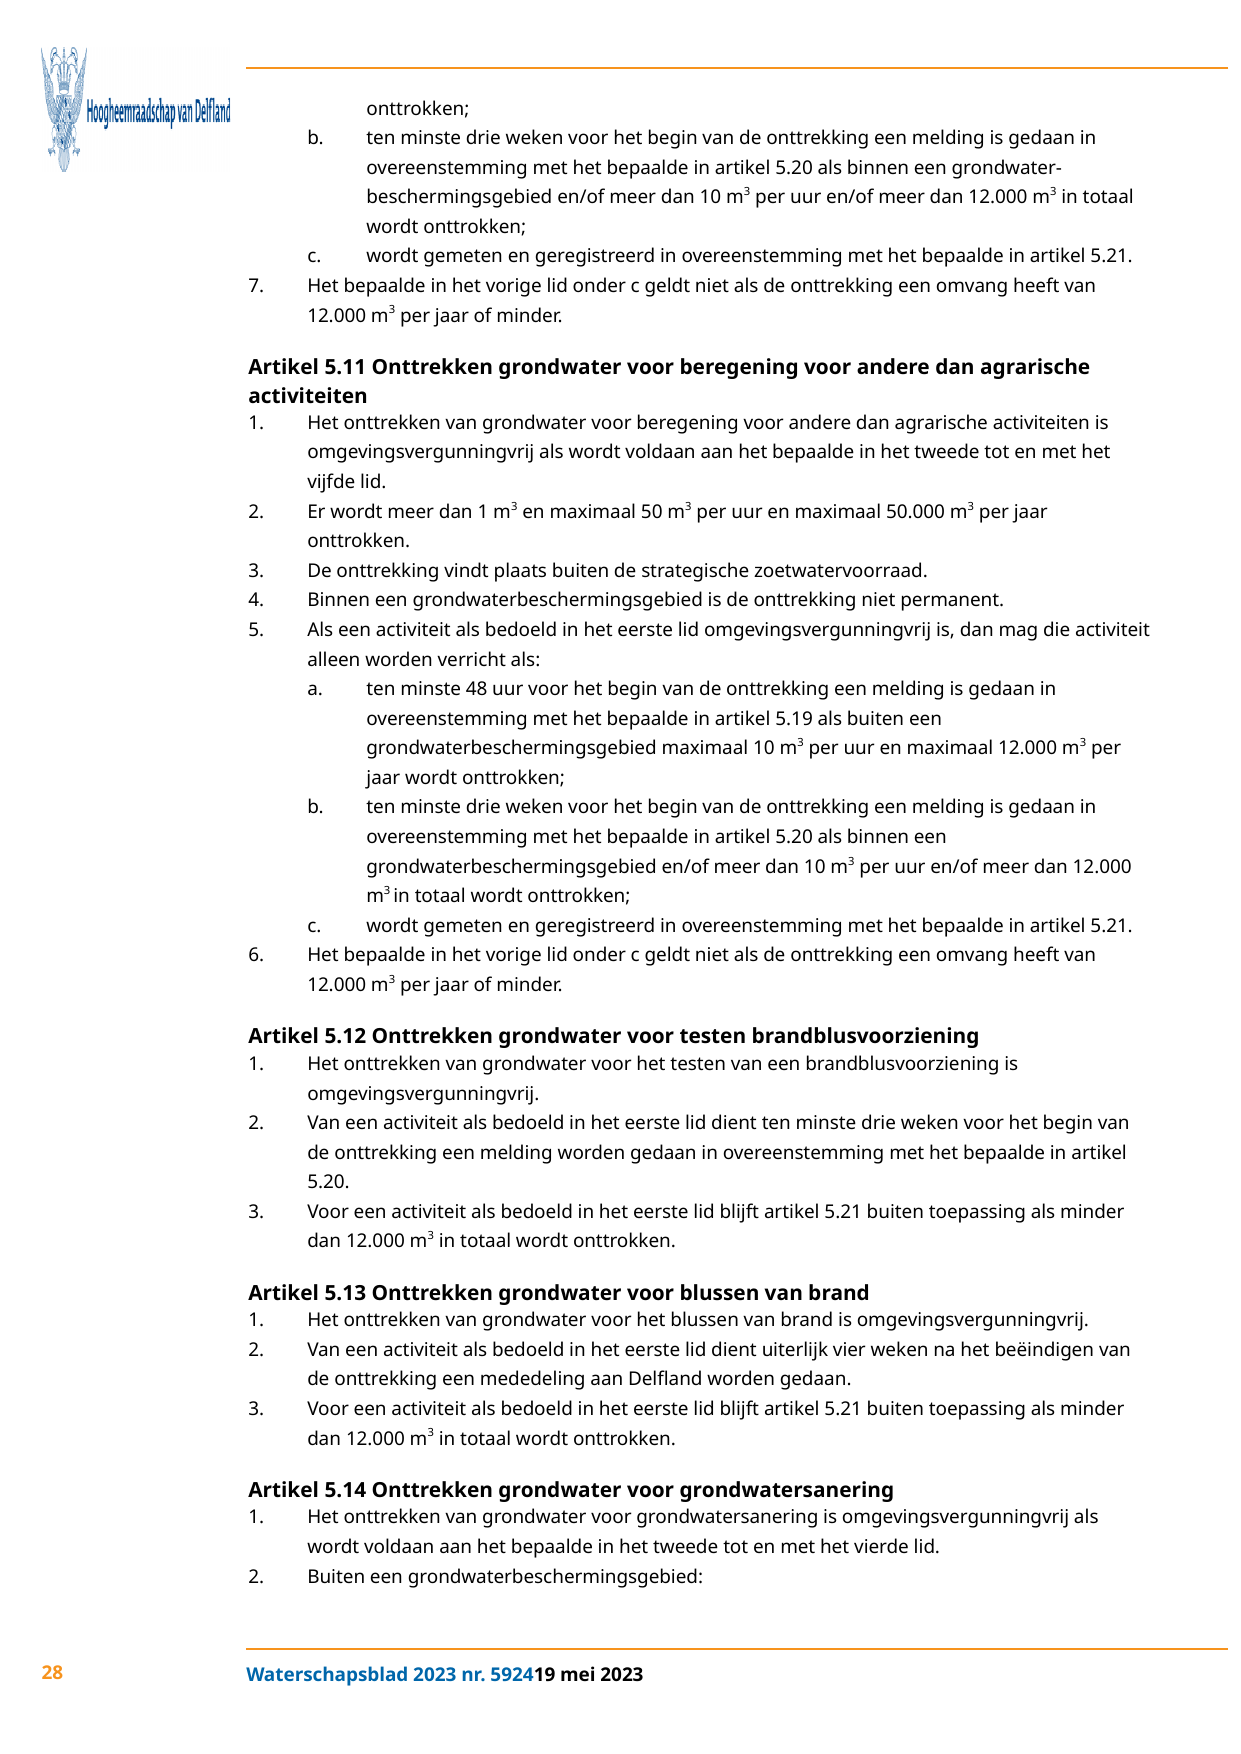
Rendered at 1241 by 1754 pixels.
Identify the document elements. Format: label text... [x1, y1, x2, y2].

list Van een activiteit als bedoeld in het eerste lid dient uiterlijk vier weken na het beëindigen van de onttrekking een mededeling aan Delfland worden gedaan. [248, 1336, 1152, 1391]
list Voor een activiteit als bedoeld in het eerste lid blijft artikel 5.21 buiten toepassing als minder dan 12.000 m3 in totaal wordt onttrokken. [248, 1395, 1152, 1451]
text Artikel 5.11 Onttrekken grondwater voor beregening voor andere dan agrarische activiteiten [248, 352, 1152, 409]
text Artikel 5.14 Onttrekken grondwater voor grondwatersanering [248, 1475, 1152, 1504]
list wordt gemeten en geregistreerd in overeenstemming met het bepaalde in artikel 5.21. [307, 912, 1152, 938]
list Het bepaalde in het vorige lid onder c geldt niet als de onttrekking een omvang heeft van 12.000 m3 per jaar of minder. [248, 942, 1152, 997]
list Het onttrekken van grondwater voor het blussen van brand is omgevingsvergunningvrij. [248, 1306, 1152, 1332]
text Artikel 5.13 Onttrekken grondwater voor blussen van brand [248, 1278, 1152, 1306]
picture [41, 47, 231, 172]
list onttrokken; [307, 95, 1152, 121]
list Het onttrekken van grondwater voor het testen van een brandblusvoorziening is omgevingsvergunningvrij. [248, 1050, 1152, 1105]
list Het onttrekken van grondwater voor grondwatersanering is omgevingsvergunningvrij als wordt voldaan aan het bepaalde in het tweede tot en met het vierde lid. [248, 1504, 1152, 1559]
list ten minste drie weken voor het begin van de onttrekking een melding is gedaan in overeenstemming met het bepaalde in artikel 5.20 als binnen een grondwater-beschermingsgebied en/of meer dan 10 m3 per uur en/of meer dan 12.000 m3 in totaal wordt onttrokken; [307, 124, 1152, 239]
list Het onttrekken van grondwater voor beregening voor andere dan agrarische activiteiten is omgevingsvergunningvrij als wordt voldaan aan het bepaalde in het tweede tot en met het vijfde lid. [248, 409, 1152, 494]
list Het bepaalde in het vorige lid onder c geldt niet als de onttrekking een omvang heeft van 12.000 m3 per jaar of minder. [248, 272, 1152, 328]
text Artikel 5.12 Onttrekken grondwater voor testen brandblusvoorziening [248, 1022, 1152, 1050]
list Van een activiteit als bedoeld in het eerste lid dient ten minste drie weken voor het begin van de onttrekking een melding worden gedaan in overeenstemming met het bepaalde in artikel 5.20. [248, 1109, 1152, 1194]
list wordt gemeten en geregistreerd in overeenstemming met het bepaalde in artikel 5.21. [307, 243, 1152, 268]
list ten minste drie weken voor het begin van de onttrekking een melding is gedaan in overeenstemming met het bepaalde in artikel 5.20 als binnen een grondwaterbeschermingsgebied en/of meer dan 10 m3 per uur en/of meer dan 12.000 m3 in totaal wordt onttrokken; [307, 794, 1152, 908]
list ten minste 48 uur voor het begin van de onttrekking een melding is gedaan in overeenstemming met het bepaalde in artikel 5.19 als buiten een grondwaterbeschermingsgebied maximaal 10 m3 per uur en maximaal 12.000 m3 per jaar wordt onttrokken; [307, 675, 1152, 790]
list Binnen een grondwaterbeschermingsgebied is de onttrekking niet permanent. [248, 587, 1152, 612]
list Als een activiteit als bedoeld in het eerste lid omgevingsvergunningvrij is, dan mag die activiteit alleen worden verricht als: [248, 616, 1152, 672]
list Buiten een grondwaterbeschermingsgebied: [248, 1563, 1152, 1588]
list Voor een activiteit als bedoeld in het eerste lid blijft artikel 5.21 buiten toepassing als minder dan 12.000 m3 in totaal wordt onttrokken. [248, 1198, 1152, 1253]
list De onttrekking vindt plaats buiten de strategische zoetwatervoorraad. [248, 557, 1152, 583]
list Er wordt meer dan 1 m3 en maximaal 50 m3 per uur en maximaal 50.000 m3 per jaar onttrokken. [248, 498, 1152, 553]
